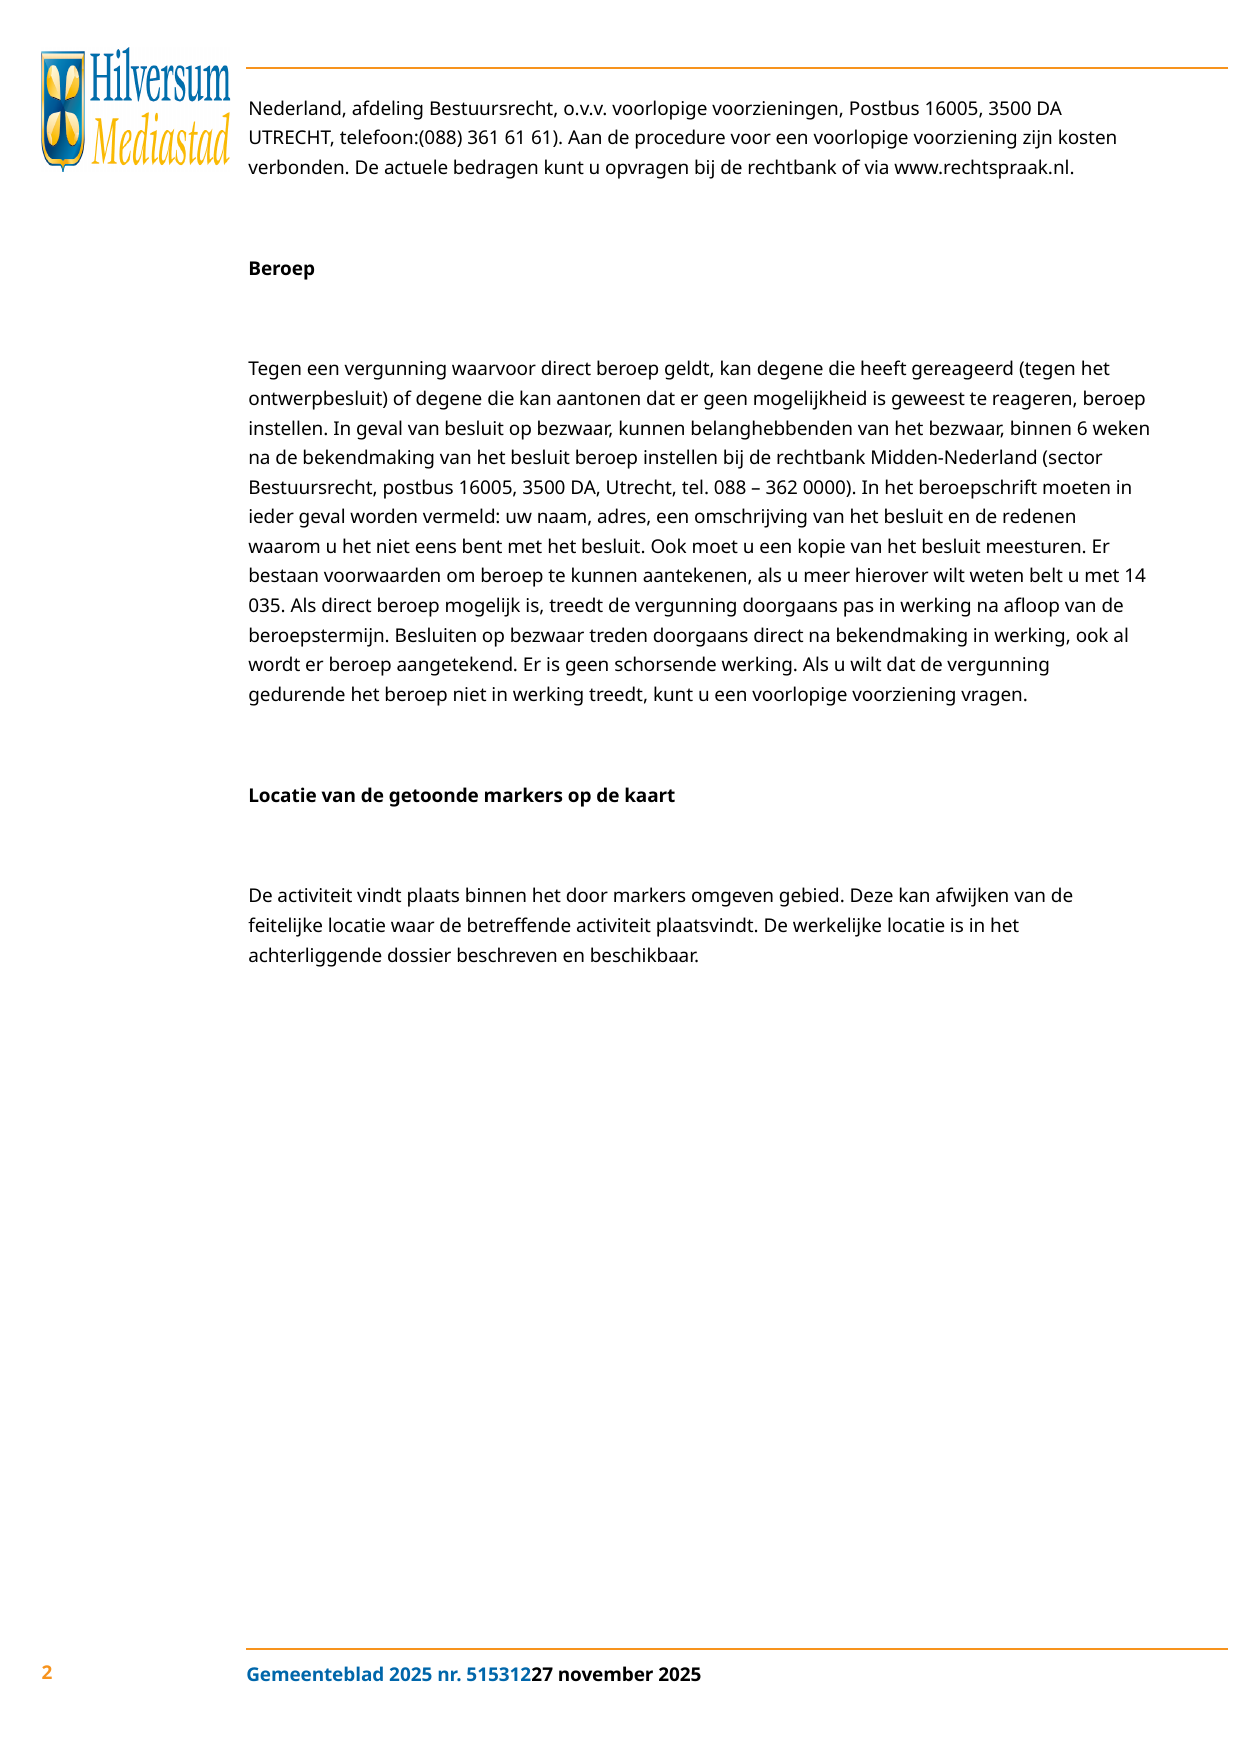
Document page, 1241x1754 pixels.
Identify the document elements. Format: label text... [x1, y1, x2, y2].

text Locatie van de getoonde markers op de kaart [248, 782, 1152, 808]
text Tegen een vergunning waarvoor direct beroep geldt, kan degene die heeft gereageerd (tegen het ontwerpbesluit) of degene die kan aantonen dat er geen mogelijkheid is geweest te reageren, beroep instellen. In geval van besluit op bezwaar, kunnen belanghebbenden van het bezwaar, binnen 6 weken na de bekendmaking van het besluit beroep instellen bij de rechtbank Midden-Nederland (sector Bestuursrecht, postbus 16005, 3500 DA, Utrecht, tel. 088 – 362 0000). In het beroepschrift moeten in ieder geval worden vermeld: uw naam, adres, een omschrijving van het besluit en de redenen waarom u het niet eens bent met het besluit. Ook moet u een kopie van het besluit meesturen. Er bestaan voorwaarden om beroep te kunnen aantekenen, als u meer hierover wilt weten belt u met 14 035. Als direct beroep mogelijk is, treedt de vergunning doorgaans pas in werking na afloop van de beroepstermijn. Besluiten op bezwaar treden doorgaans direct na bekendmaking in werking, ook al wordt er beroep aangetekend. Er is geen schorsende werking. Als u wilt dat de vergunning gedurende het beroep niet in werking treedt, kunt u een voorlopige voorziening vragen. [248, 356, 1152, 707]
text Beroep [248, 255, 1152, 281]
picture [41, 47, 231, 172]
text Nederland, afdeling Bestuursrecht, o.v.v. voorlopige voorzieningen, Postbus 16005, 3500 DA UTRECHT, telefoon:(088) 361 61 61). Aan de procedure voor een voorlopige voorziening zijn kosten verbonden. De actuele bedragen kunt u opvragen bij de rechtbank of via www.rechtspraak.nl. [248, 95, 1152, 180]
text De activiteit vindt plaats binnen het door markers omgeven gebied. Deze kan afwijken van de feitelijke locatie waar de betreffende activiteit plaatsvindt. De werkelijke locatie is in het achterliggende dossier beschreven en beschikbaar. [248, 883, 1152, 968]
